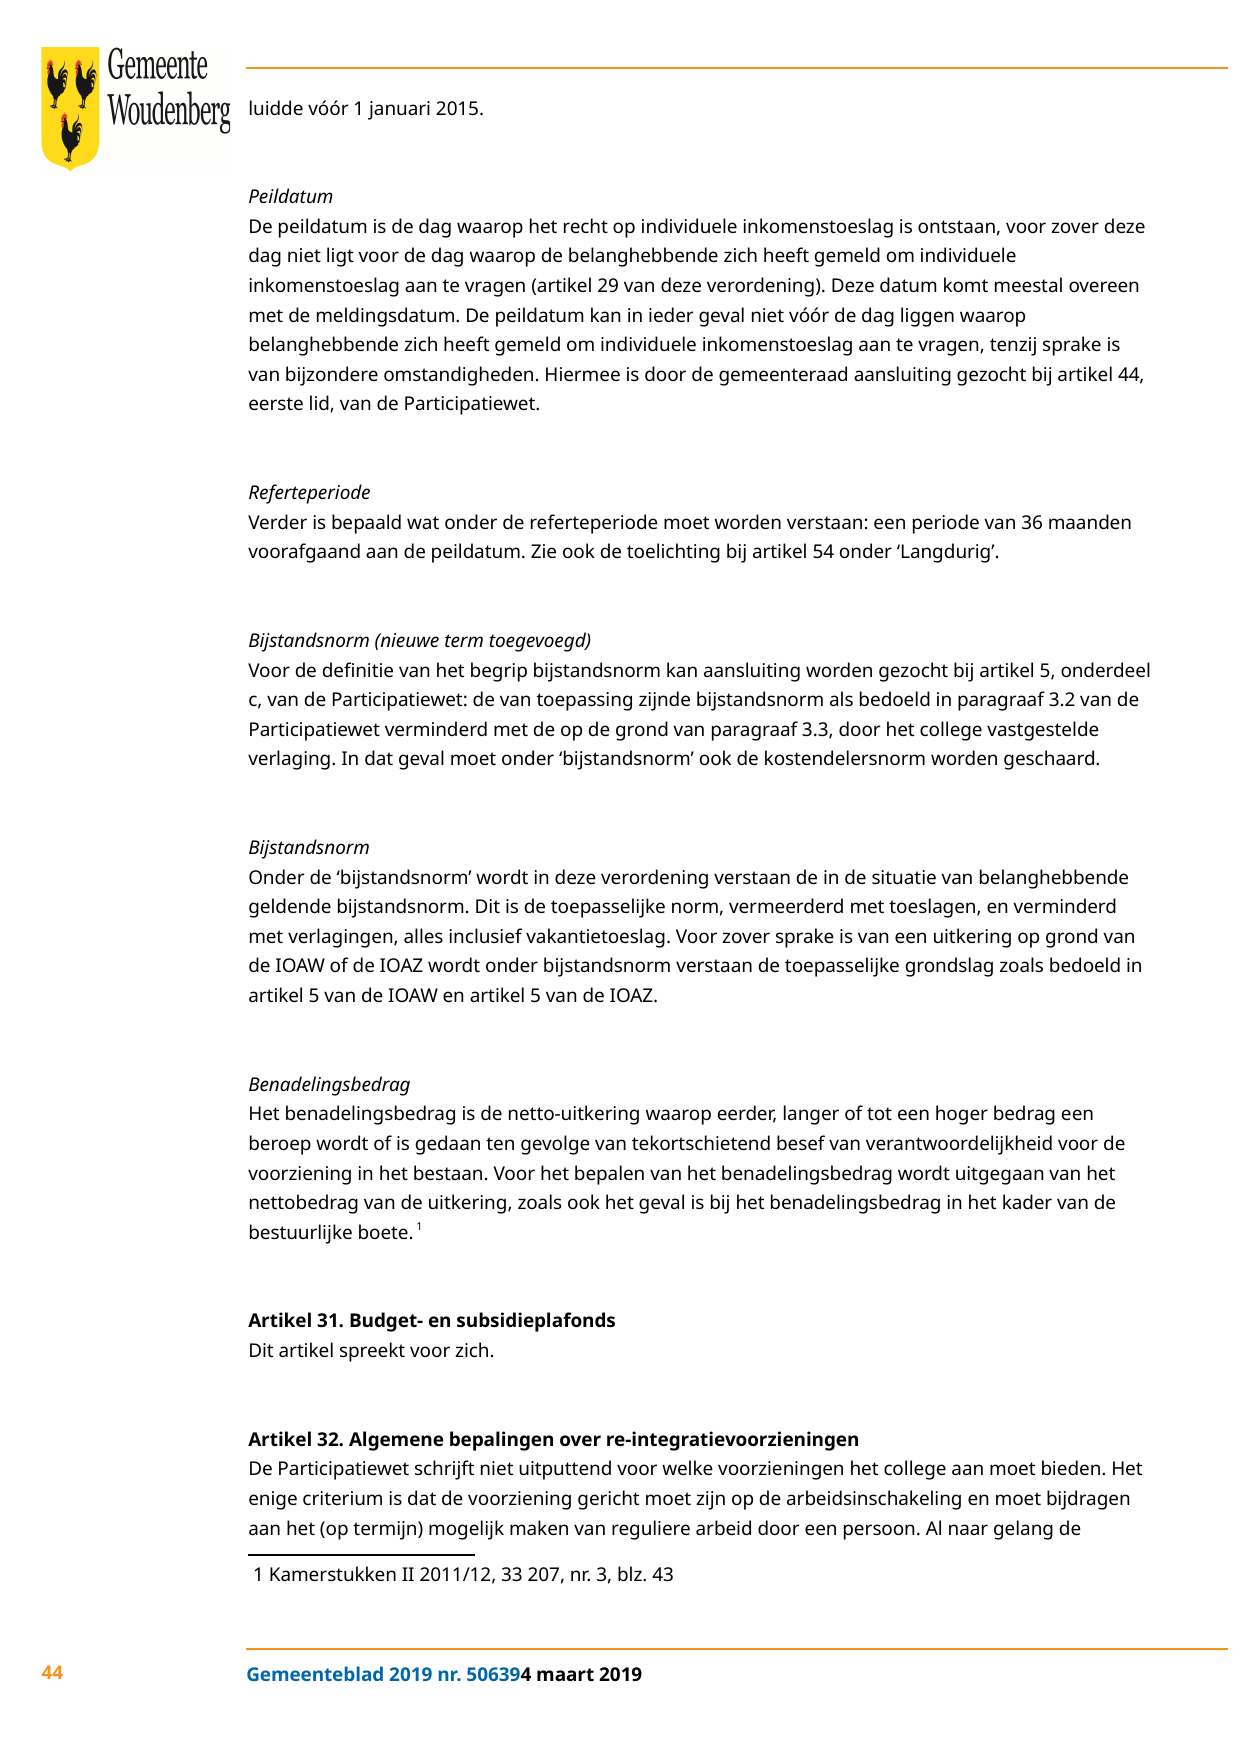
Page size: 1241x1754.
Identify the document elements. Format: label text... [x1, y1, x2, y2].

text Artikel 32. Algemene bepalingen over re-integratievoorzieningen [248, 1426, 1152, 1452]
text Verder is bepaald wat onder de referteperiode moet worden verstaan: een periode van 36 maanden voorafgaand aan de peildatum. Zie ook de toelichting bij artikel 54 onder ‘Langdurig’. [248, 509, 1152, 564]
text Artikel 31. Budget- en subsidieplafonds [248, 1308, 1152, 1333]
picture [41, 47, 231, 172]
text Kamerstukken II 2011/12, 33 207, nr. 3, blz. 43 [248, 1561, 1152, 1586]
text De peildatum is de dag waarop het recht op individuele inkomenstoeslag is ontstaan, voor zover deze dag niet ligt voor de dag waarop de belanghebbende zich heeft gemeld om individuele inkomenstoeslag aan te vragen (artikel 29 van deze verordening). Deze datum komt meestal overeen met de meldingsdatum. De peildatum kan in ieder geval niet vóór de dag liggen waarop belanghebbende zich heeft gemeld om individuele inkomenstoeslag aan te vragen, tenzij sprake is van bijzondere omstandigheden. Hiermee is door de gemeenteraad aansluiting gezocht bij artikel 44, eerste lid, van de Participatiewet. [248, 213, 1152, 416]
text Dit artikel spreekt voor zich. [248, 1337, 1152, 1363]
text Voor de definitie van het begrip bijstandsnorm kan aansluiting worden gezocht bij artikel 5, onderdeel c, van de Participatiewet: de van toepassing zijnde bijstandsnorm als bedoeld in paragraaf 3.2 van de Participatiewet verminderd met de op de grond van paragraaf 3.3, door het college vastgestelde verlaging. In dat geval moet onder ‘bijstandsnorm’ ook de kostendelersnorm worden geschaard. [248, 657, 1152, 771]
text De Participatiewet schrijft niet uitputtend voor welke voorzieningen het college aan moet bieden. Het enige criterium is dat de voorziening gericht moet zijn op de arbeidsinschakeling en moet bijdragen aan het (op termijn) mogelijk maken van reguliere arbeid door een persoon. Al naar gelang de [248, 1456, 1152, 1541]
text Het benadelingsbedrag is de netto-uitkering waarop eerder, langer of tot een hoger bedrag een beroep wordt of is gedaan ten gevolge van tekortschietend besef van verantwoordelijkheid voor de voorziening in het bestaan. Voor het bepalen van het benadelingsbedrag wordt uitgegaan van het nettobedrag van de uitkering, zoals ook het geval is bij het benadelingsbedrag in het kader van de bestuurlijke boete. [248, 1101, 1152, 1245]
text Referteperiode [248, 479, 1152, 505]
text Peildatum [248, 183, 1152, 209]
text luidde vóór 1 januari 2015. [248, 95, 1152, 121]
text Benadelingsbedrag [248, 1071, 1152, 1097]
text Bijstandsnorm (nieuwe term toegevoegd) [248, 627, 1152, 653]
text Bijstandsnorm [248, 834, 1152, 860]
text Onder de ‘bijstandsnorm’ wordt in deze verordening verstaan de in de situatie van belanghebbende geldende bijstandsnorm. Dit is de toepasselijke norm, vermeerderd met toeslagen, en verminderd met verlagingen, alles inclusief vakantietoeslag. Voor zover sprake is van een uitkering op grond van de IOAW of de IOAZ wordt onder bijstandsnorm verstaan de toepasselijke grondslag zoals bedoeld in artikel 5 van de IOAW en artikel 5 van de IOAZ. [248, 864, 1152, 1008]
